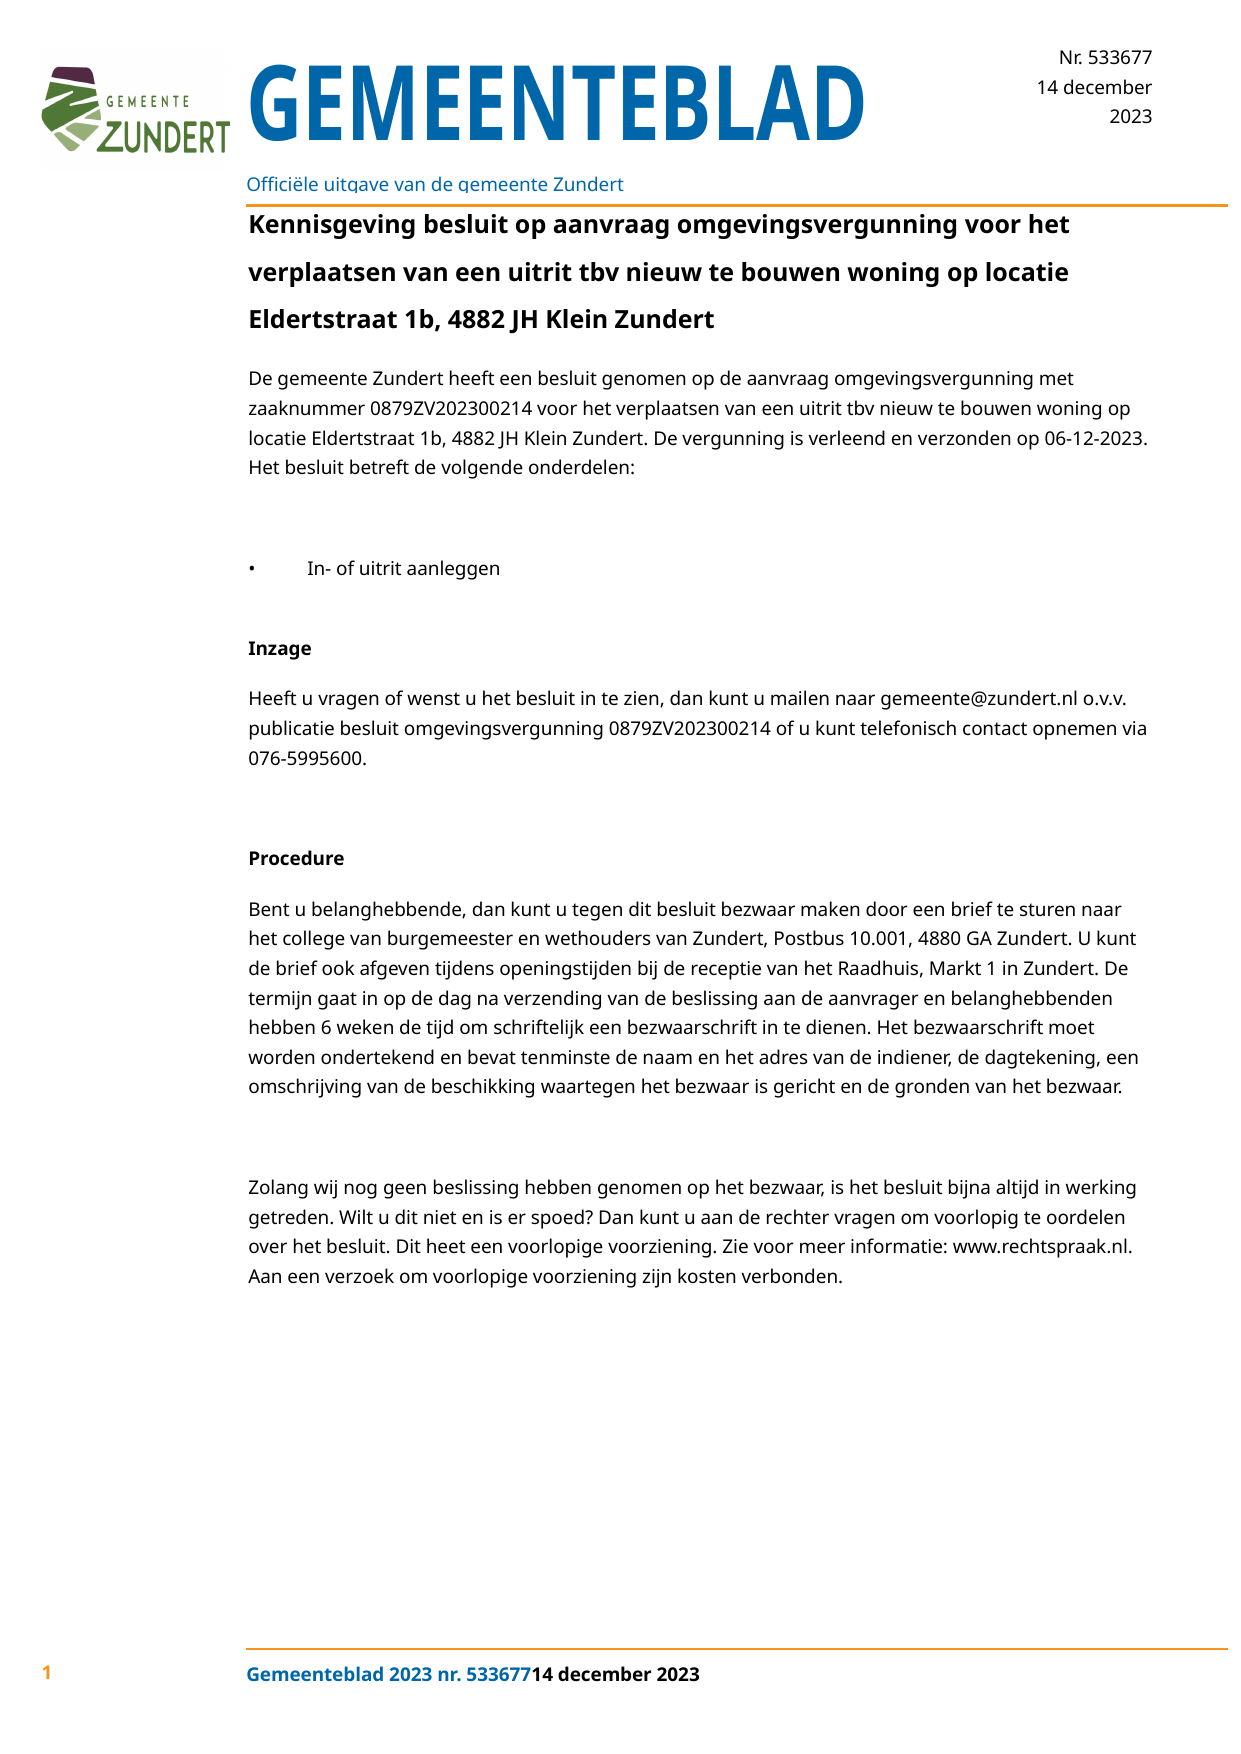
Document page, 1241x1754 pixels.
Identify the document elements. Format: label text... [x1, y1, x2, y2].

text Zolang wij nog geen beslissing hebben genomen op het bezwaar, is het besluit bijna altijd in werking getreden. Wilt u dit niet en is er spoed? Dan kunt u aan de rechter vragen om voorlopig te oordelen over het besluit. Dit heet een voorlopige voorziening. Zie voor meer informatie: www.rechtspraak.nl. Aan een verzoek om voorlopige voorziening zijn kosten verbonden. [248, 1174, 1152, 1289]
text Kennisgeving besluit op aanvraag omgevingsvergunning voor het verplaatsen van een uitrit tbv nieuw te bouwen woning op locatie Eldertstraat 1b, 4882 JH Klein Zundert [248, 207, 1152, 336]
text Procedure [248, 846, 1152, 871]
text De gemeente Zundert heeft een besluit genomen op de aanvraag omgevingsvergunning met zaaknummer 0879ZV202300214 voor het verplaatsen van een uitrit tbv nieuw te bouwen woning op locatie Eldertstraat 1b, 4882 JH Klein Zundert. De vergunning is verleend en verzonden op 06-12-2023. Het besluit betreft de volgende onderdelen: [248, 366, 1152, 480]
text Inzage [248, 635, 1152, 661]
picture [41, 47, 231, 172]
text Bent u belanghebbende, dan kunt u tegen dit besluit bezwaar maken door een brief te sturen naar het college van burgemeester en wethouders van Zundert, Postbus 10.001, 4880 GA Zundert. U kunt de brief ook afgeven tijdens openingstijden bij de receptie van het Raadhuis, Markt 1 in Zundert. De termijn gaat in op de dag na verzending van de beslissing aan de aanvrager en belanghebbenden hebben 6 weken de tijd om schriftelijk een bezwaarschrift in te dienen. Het bezwaarschrift moet worden ondertekend en bevat tenminste de naam en het adres van de indiener, de dagtekening, een omschrijving van de beschikking waartegen het bezwaar is gericht en de gronden van het bezwaar. [248, 896, 1152, 1099]
list In- of uitrit aanleggen [248, 555, 1152, 581]
text Heeft u vragen of wenst u het besluit in te zien, dan kunt u mailen naar gemeente@zundert.nl o.v.v. publicatie besluit omgevingsvergunning 0879ZV202300214 of u kunt telefonisch contact opnemen via 076-5995600. [248, 686, 1152, 770]
